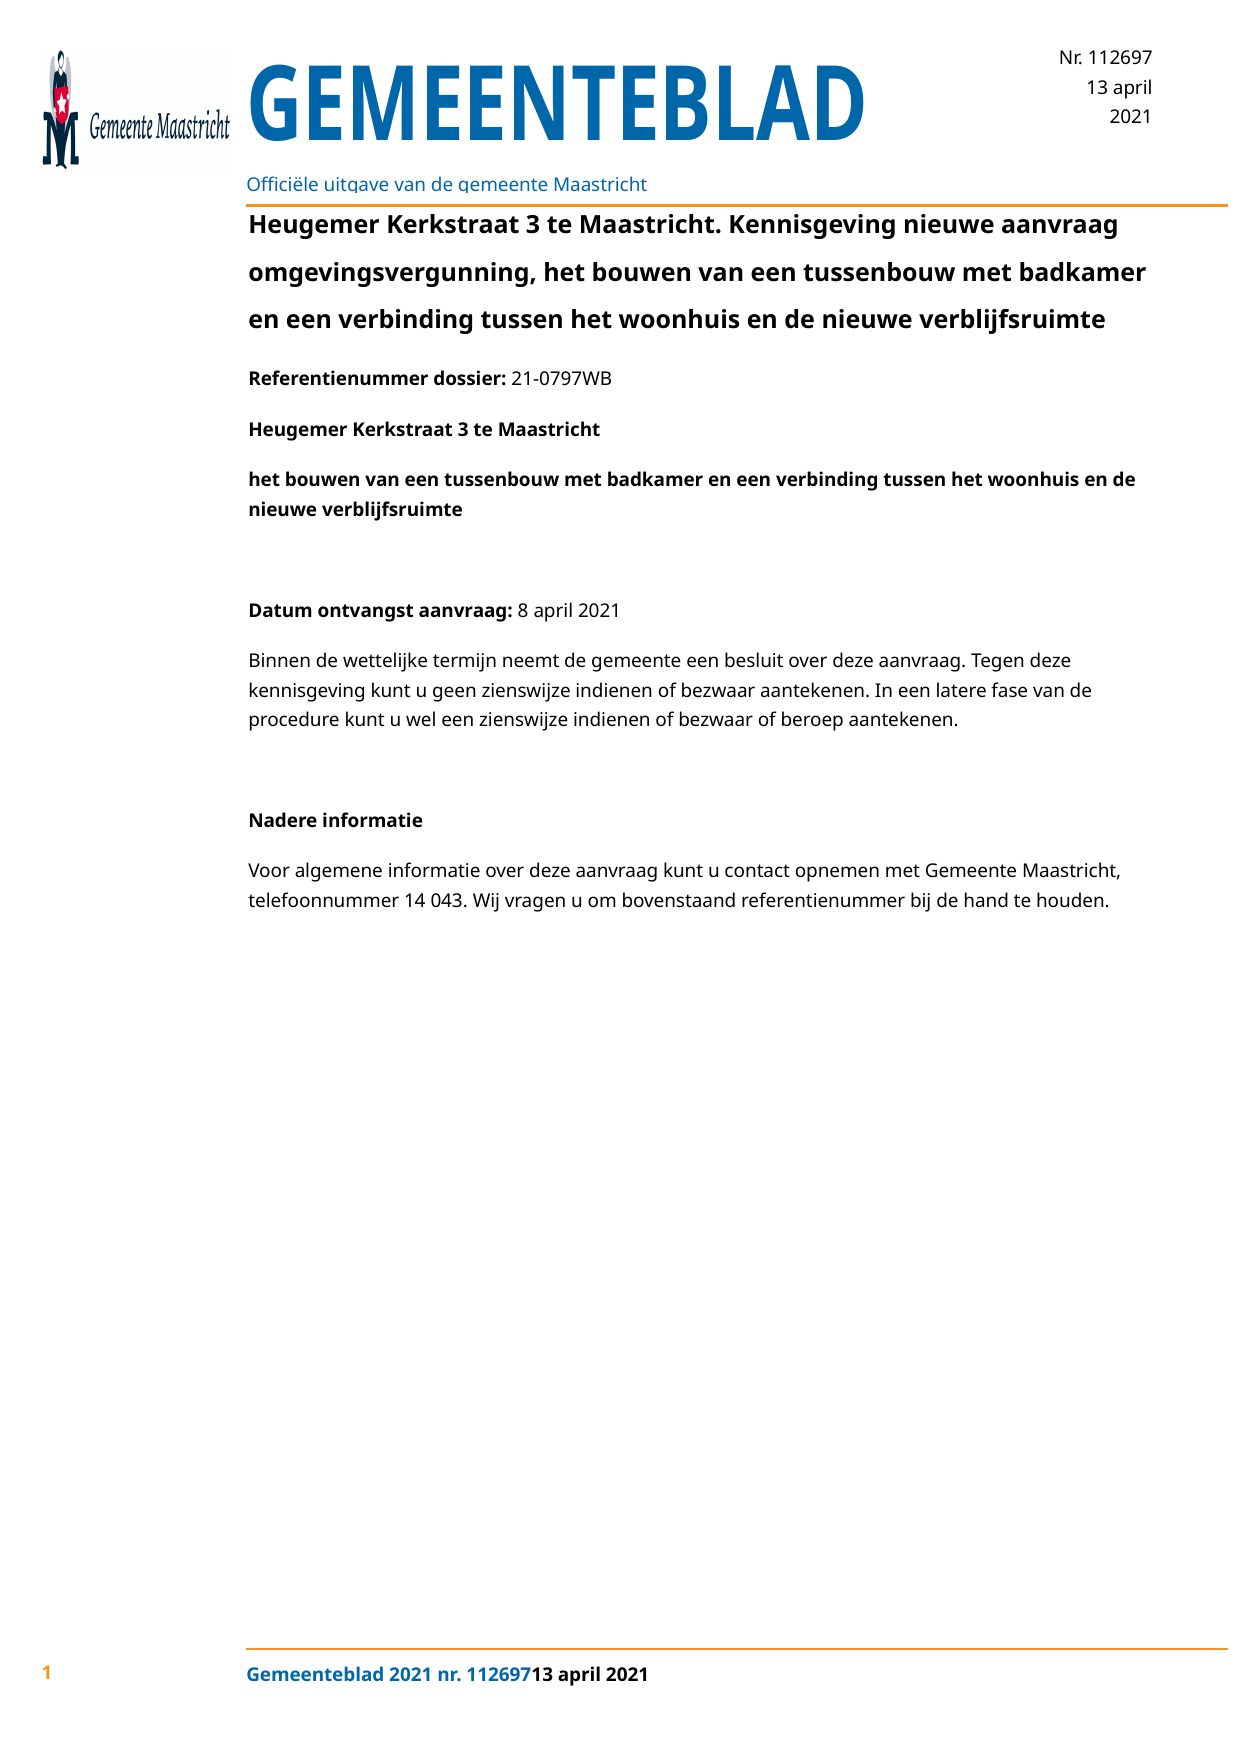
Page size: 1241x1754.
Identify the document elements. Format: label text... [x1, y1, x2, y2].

text Voor algemene informatie over deze aanvraag kunt u contact opnemen met Gemeente Maastricht, telefoonnummer 14 043. Wij vragen u om bovenstaand referentienummer bij de hand te houden. [248, 858, 1152, 913]
text Referentienummer dossier: 21-0797WB [248, 366, 1152, 391]
text Heugemer Kerkstraat 3 te Maastricht [248, 416, 1152, 442]
text Binnen de wettelijke termijn neemt de gemeente een besluit over deze aanvraag. Tegen deze kennisgeving kunt u geen zienswijze indienen of bezwaar aantekenen. In een latere fase van de procedure kunt u wel een zienswijze indienen of bezwaar of beroep aantekenen. [248, 647, 1152, 732]
picture [41, 47, 231, 172]
text het bouwen van een tussenbouw met badkamer en een verbinding tussen het woonhuis en de nieuwe verblijfsruimte [248, 466, 1152, 522]
text Heugemer Kerkstraat 3 te Maastricht. Kennisgeving nieuwe aanvraag omgevingsvergunning, het bouwen van een tussenbouw met badkamer en een verbinding tussen het woonhuis en de nieuwe verblijfsruimte [248, 207, 1152, 336]
text Datum ontvangst aanvraag: 8 april 2021 [248, 597, 1152, 622]
text Nadere informatie [248, 807, 1152, 833]
